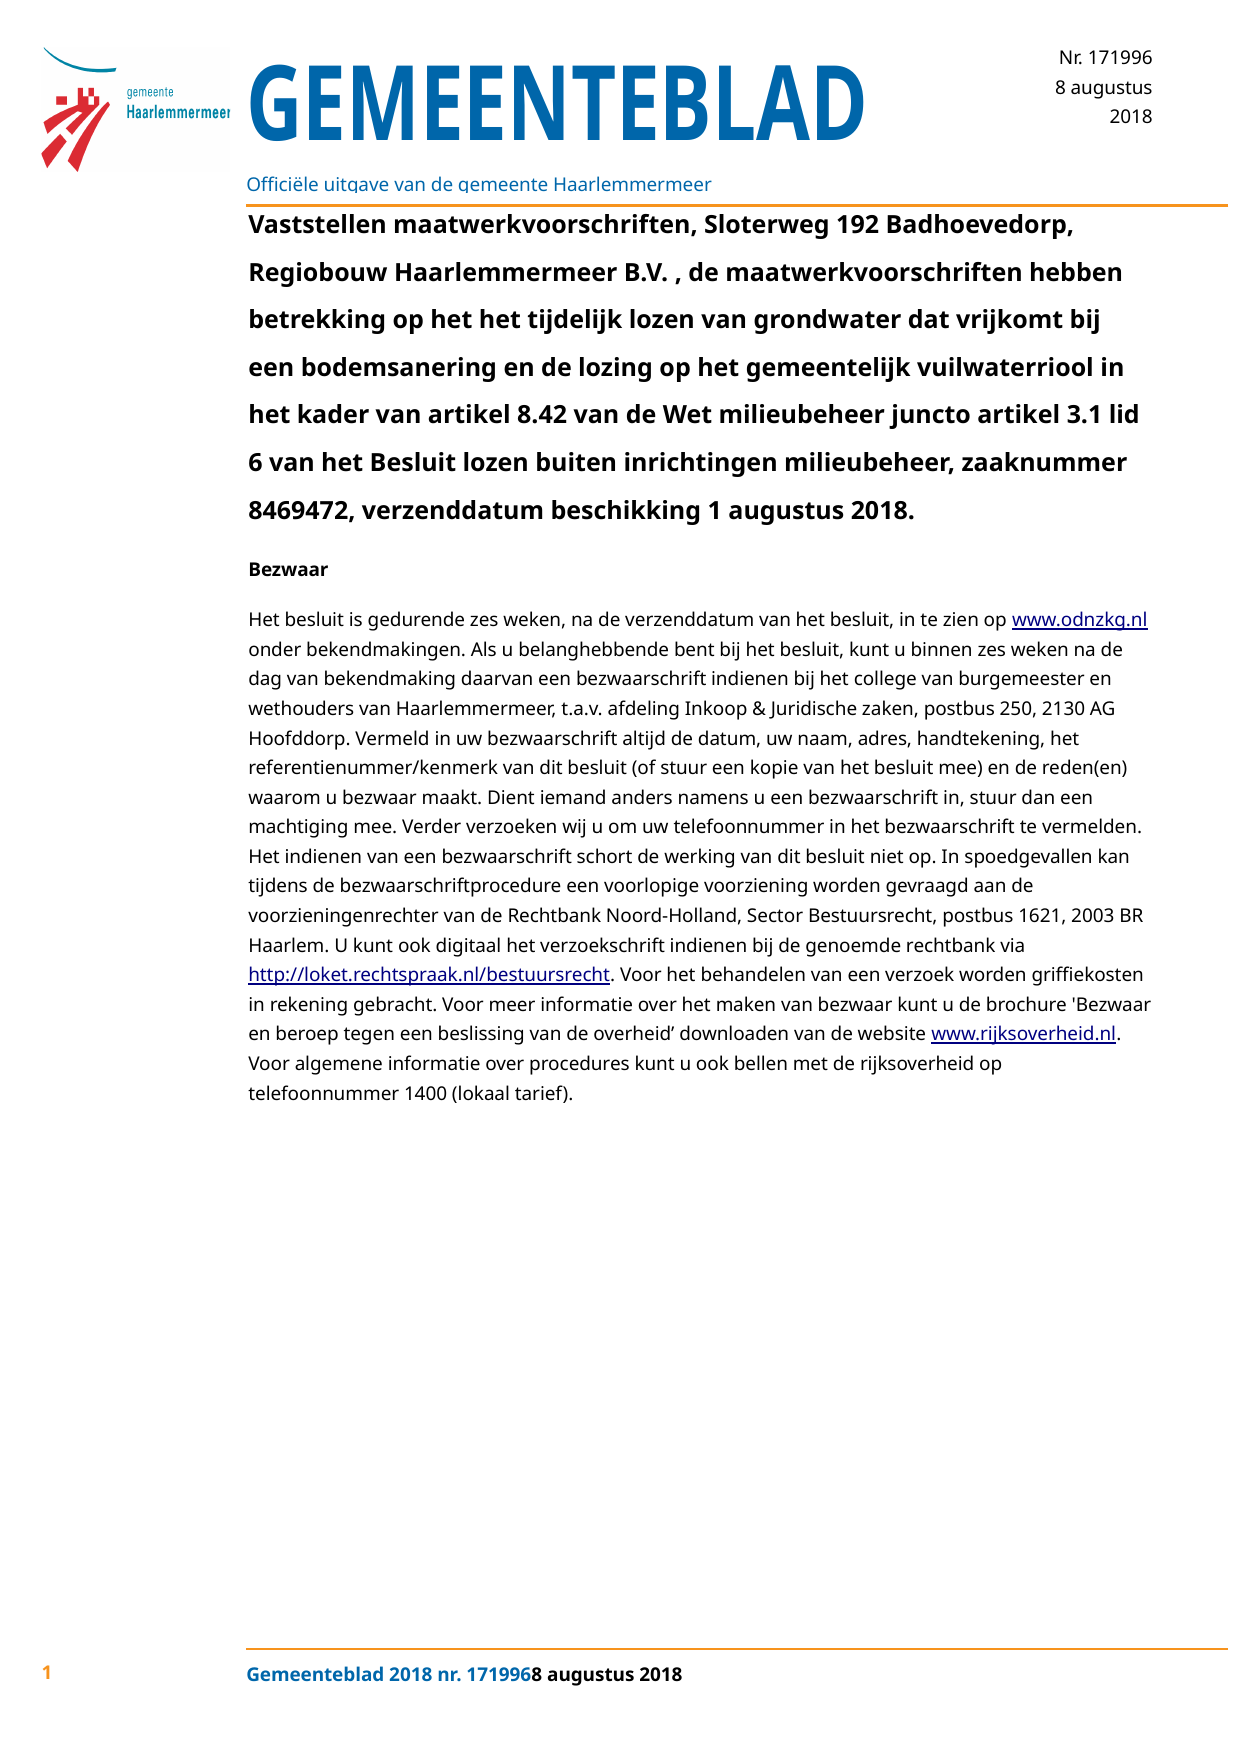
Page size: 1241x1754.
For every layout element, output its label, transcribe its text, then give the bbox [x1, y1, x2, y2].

text Het besluit is gedurende zes weken, na de verzenddatum van het besluit, in te zien op www.odnzkg.nl onder bekendmakingen. Als u belanghebbende bent bij het besluit, kunt u binnen zes weken na de dag van bekendmaking daarvan een bezwaarschrift indienen bij het college van burgemeester en wethouders van Haarlemmermeer, t.a.v. afdeling Inkoop & Juridische zaken, postbus 250, 2130 AG Hoofddorp. Vermeld in uw bezwaarschrift altijd de datum, uw naam, adres, handtekening, het referentienummer/kenmerk van dit besluit (of stuur een kopie van het besluit mee) en de reden(en) waarom u bezwaar maakt. Dient iemand anders namens u een bezwaarschrift in, stuur dan een machtiging mee. Verder verzoeken wij u om uw telefoonnummer in het bezwaarschrift te vermelden. Het indienen van een bezwaarschrift schort de werking van dit besluit niet op. In spoedgevallen kan tijdens de bezwaarschriftprocedure een voorlopige voorziening worden gevraagd aan de voorzieningenrechter van de Rechtbank Noord-Holland, Sector Bestuursrecht, postbus 1621, 2003 BR Haarlem. U kunt ook digitaal het verzoekschrift indienen bij de genoemde rechtbank via http://loket.rechtspraak.nl/bestuursrecht. Voor het behandelen van een verzoek worden griffiekosten in rekening gebracht. Voor meer informatie over het maken van bezwaar kunt u de brochure 'Bezwaar en beroep tegen een beslissing van de overheid’ downloaden van de website www.rijksoverheid.nl. Voor algemene informatie over procedures kunt u ook bellen met de rijksoverheid op telefoonnummer 1400 (lokaal tarief). [248, 606, 1152, 1105]
picture [41, 47, 231, 172]
text Bezwaar [248, 556, 1152, 582]
text Vaststellen maatwerkvoorschriften, Sloterweg 192 Badhoevedorp, Regiobouw Haarlemmermeer B.V. , de maatwerkvoorschriften hebben betrekking op het het tijdelijk lozen van grondwater dat vrijkomt bij een bodemsanering en de lozing op het gemeentelijk vuilwaterriool in het kader van artikel 8.42 van de Wet milieubeheer juncto artikel 3.1 lid 6 van het Besluit lozen buiten inrichtingen milieubeheer, zaaknummer 8469472, verzenddatum beschikking 1 augustus 2018. [248, 207, 1152, 526]
